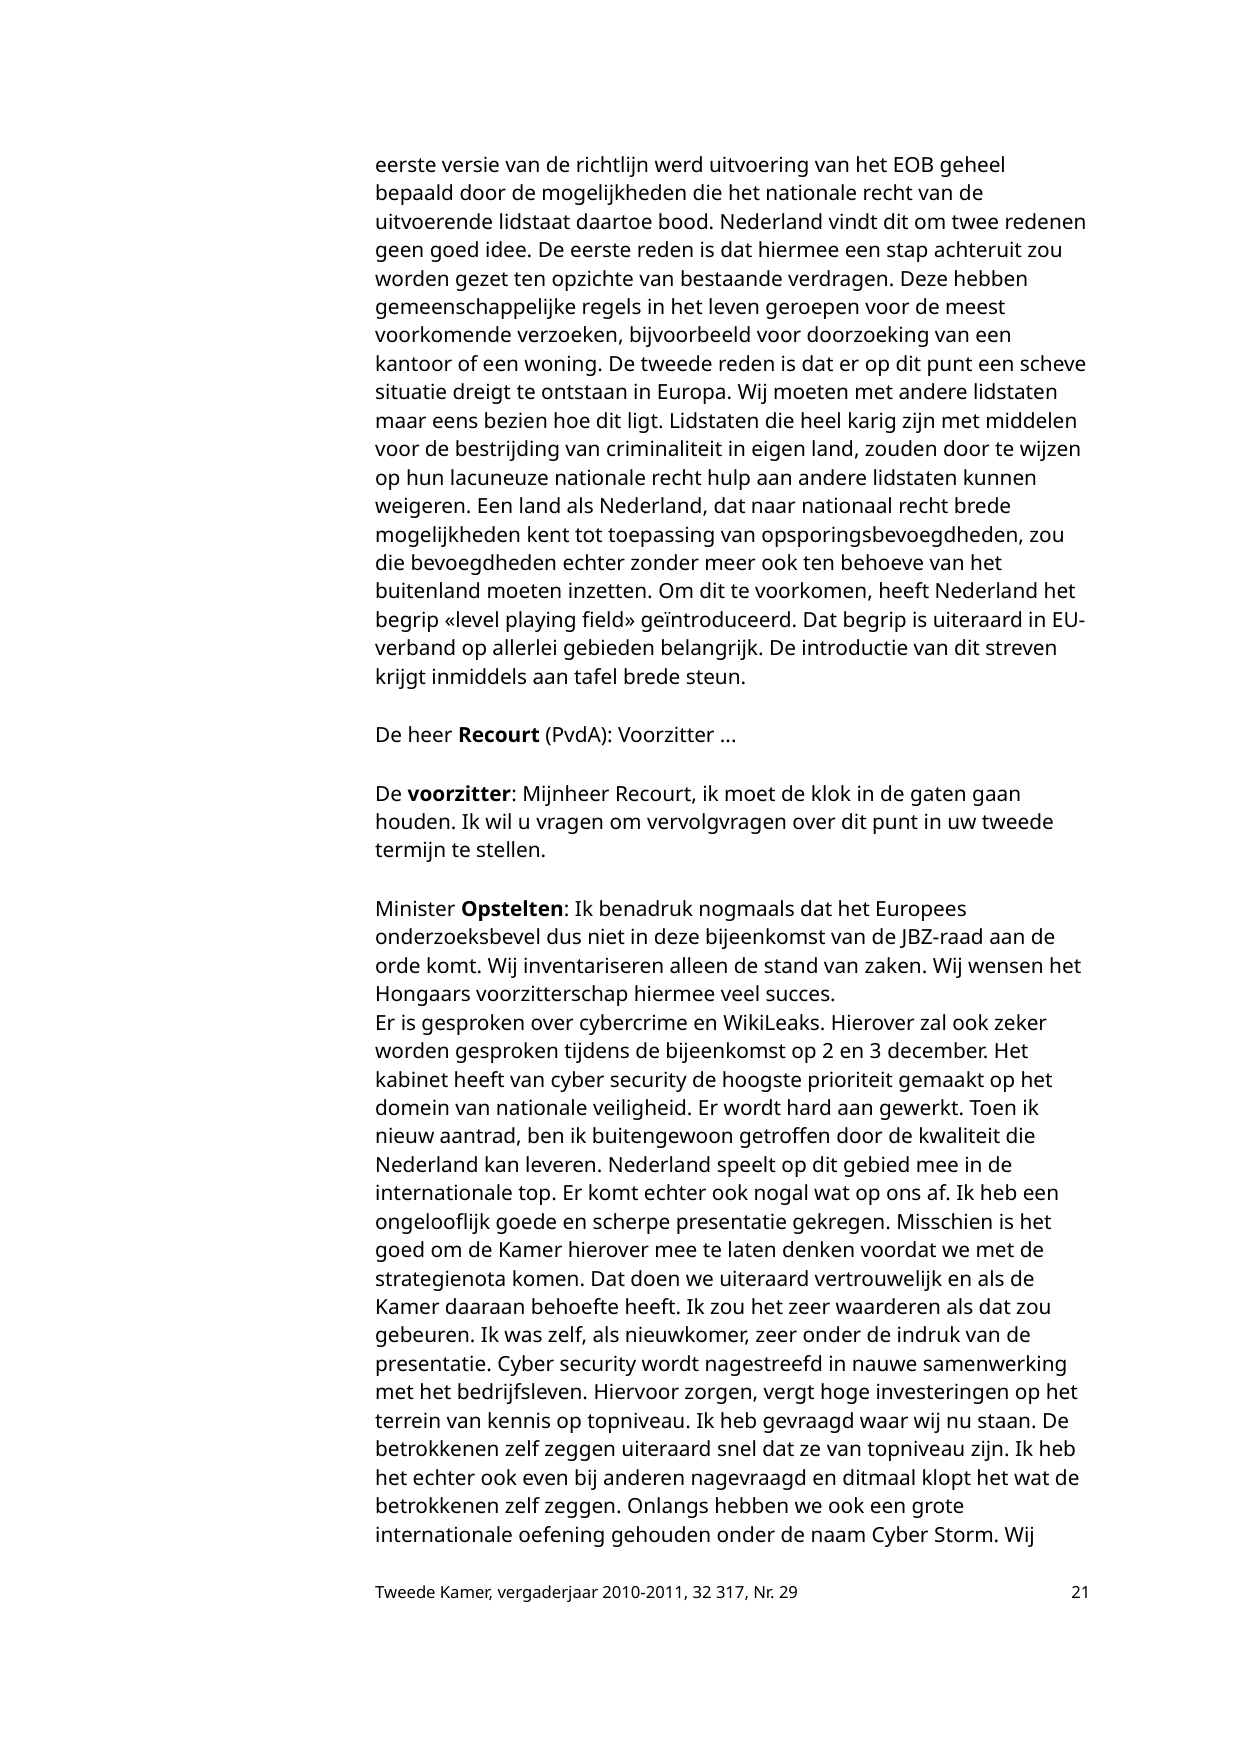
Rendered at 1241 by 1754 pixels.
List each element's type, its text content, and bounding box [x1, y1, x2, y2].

text Er is gesproken over cybercrime en WikiLeaks. Hierover zal ook zeker worden gesproken tijdens de bijeenkomst op 2 en 3 december. Het kabinet heeft van cyber security de hoogste prioriteit gemaakt op het domein van nationale veiligheid. Er wordt hard aan gewerkt. Toen ik nieuw aantrad, ben ik buitengewoon getroffen door de kwaliteit die Nederland kan leveren. Nederland speelt op dit gebied mee in de internationale top. Er komt echter ook nogal wat op ons af. Ik heb een ongelooflijk goede en scherpe presentatie gekregen. Misschien is het goed om de Kamer hierover mee te laten denken voordat we met de strategienota komen. Dat doen we uiteraard vertrouwelijk en als de Kamer daaraan behoefte heeft. Ik zou het zeer waarderen als dat zou gebeuren. Ik was zelf, als nieuwkomer, zeer onder de indruk van de presentatie. Cyber security wordt nagestreefd in nauwe samenwerking met het bedrijfsleven. Hiervoor zorgen, vergt hoge investeringen op het terrein van kennis op topniveau. Ik heb gevraagd waar wij nu staan. De betrokkenen zelf zeggen uiteraard snel dat ze van topniveau zijn. Ik heb het echter ook even bij anderen nagevraagd en ditmaal klopt het wat de betrokkenen zelf zeggen. Onlangs hebben we ook een grote internationale oefening gehouden onder de naam Cyber Storm. Wij [375, 1008, 1090, 1548]
text eerste versie van de richtlijn werd uitvoering van het EOB geheel bepaald door de mogelijkheden die het nationale recht van de uitvoerende lidstaat daartoe bood. Nederland vindt dit om twee redenen geen goed idee. De eerste reden is dat hiermee een stap achteruit zou worden gezet ten opzichte van bestaande verdragen. Deze hebben gemeenschappelijke regels in het leven geroepen voor de meest voorkomende verzoeken, bijvoorbeeld voor doorzoeking van een kantoor of een woning. De tweede reden is dat er op dit punt een scheve situatie dreigt te ontstaan in Europa. Wij moeten met andere lidstaten maar eens bezien hoe dit ligt. Lidstaten die heel karig zijn met middelen voor de bestrijding van criminaliteit in eigen land, zouden door te wijzen op hun lacuneuze nationale recht hulp aan andere lidstaten kunnen weigeren. Een land als Nederland, dat naar nationaal recht brede mogelijkheden kent tot toepassing van opsporingsbevoegdheden, zou die bevoegdheden echter zonder meer ook ten behoeve van het buitenland moeten inzetten. Om dit te voorkomen, heeft Nederland het begrip «level playing field» geïntroduceerd. Dat begrip is uiteraard in EU-verband op allerlei gebieden belangrijk. De introductie van dit streven krijgt inmiddels aan tafel brede steun. [375, 150, 1090, 690]
text De voorzitter: Mijnheer Recourt, ik moet de klok in de gaten gaan houden. Ik wil u vragen om vervolgvragen over dit punt in uw tweede termijn te stellen. [375, 779, 1090, 864]
text De heer Recourt (PvdA): Voorzitter ... [375, 720, 1090, 749]
text Minister Opstelten: Ik benadruk nogmaals dat het Europees onderzoeksbevel dus niet in deze bijeenkomst van de JBZ-raad aan de orde komt. Wij inventariseren alleen de stand van zaken. Wij wensen het Hongaars voorzitterschap hiermee veel succes. [375, 894, 1090, 1008]
